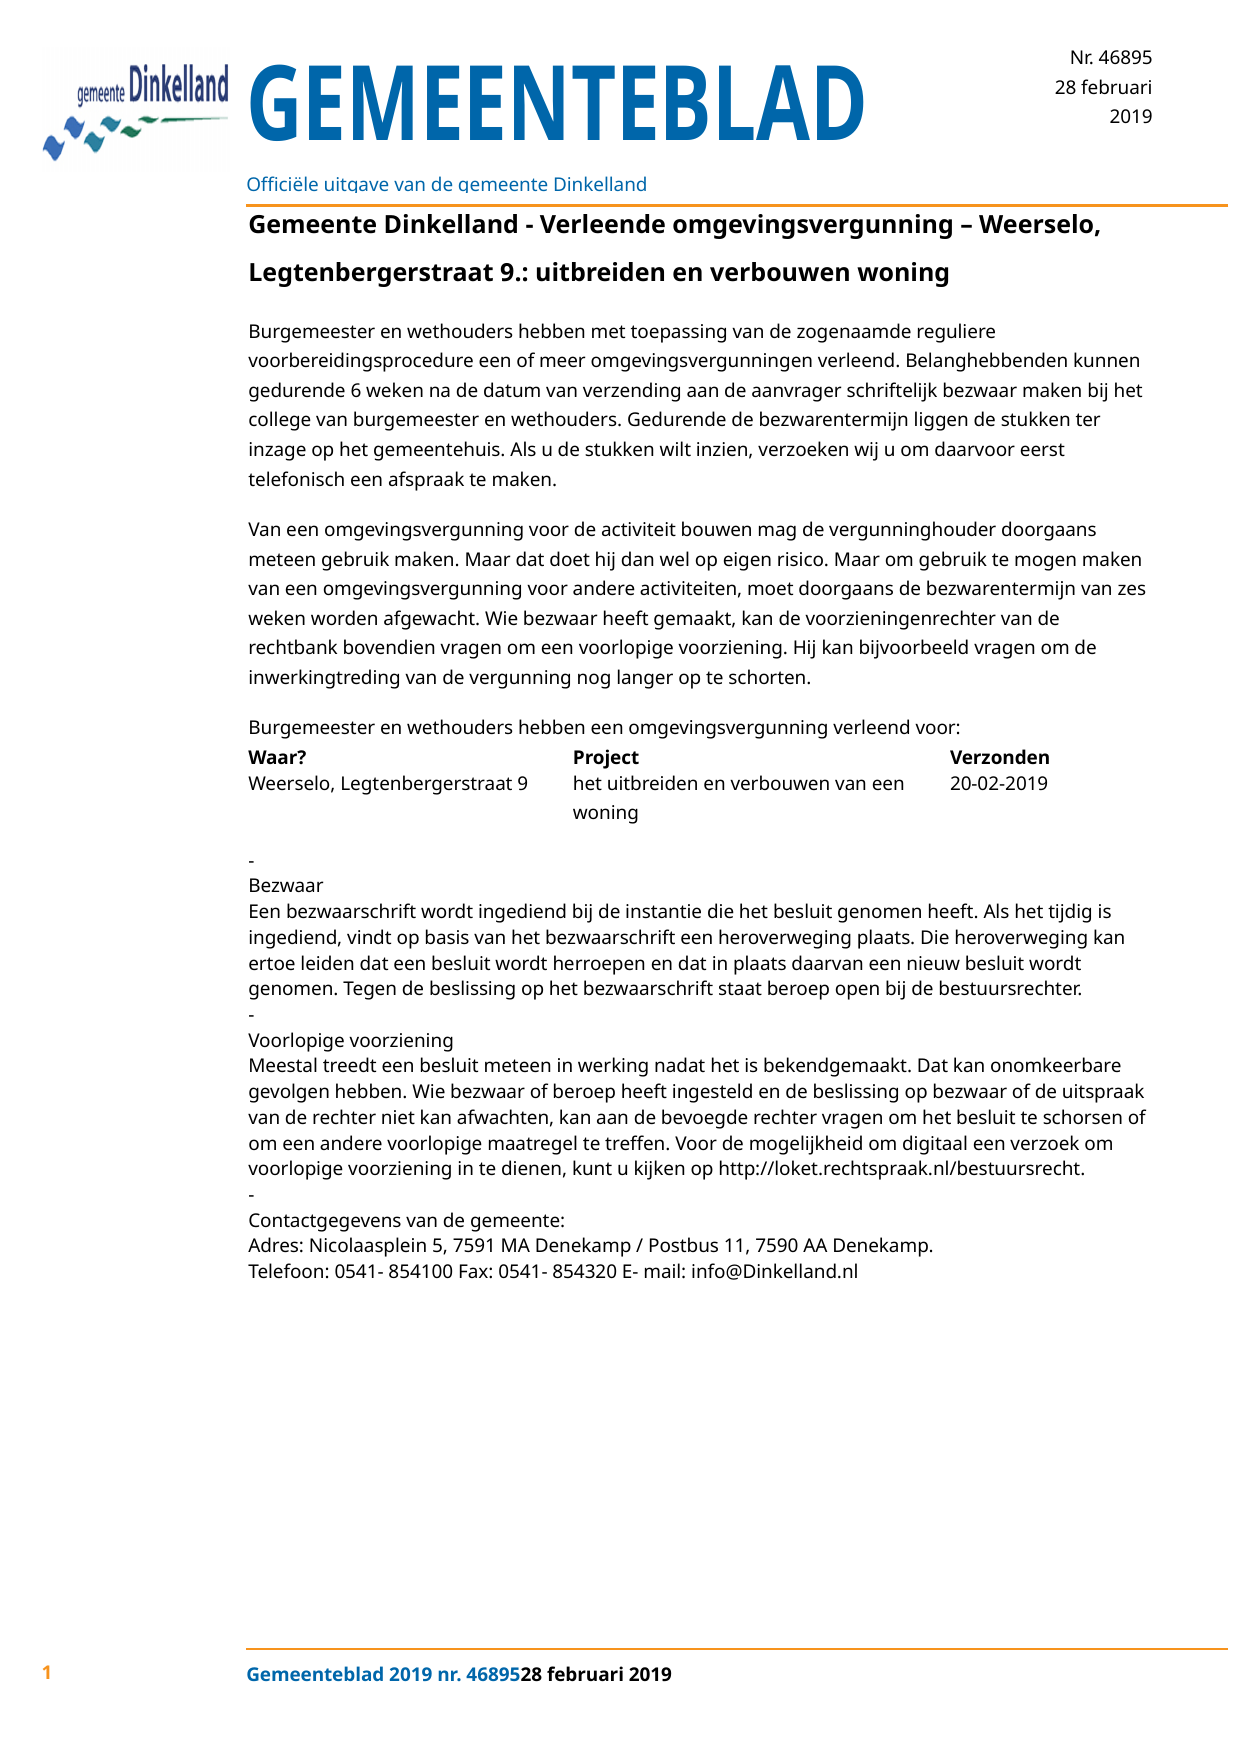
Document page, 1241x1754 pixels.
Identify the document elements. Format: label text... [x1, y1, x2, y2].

table_cell Weerselo, Legtenbergerstraat 9 [248, 770, 573, 825]
table_header Project [573, 744, 950, 770]
picture [41, 47, 231, 172]
text - [248, 1181, 1152, 1207]
text Contactgegevens van de gemeente: [248, 1207, 1152, 1233]
table_header Waar? [248, 744, 573, 770]
table_cell 20-02-2019 [950, 770, 1152, 825]
text Bezwaar [248, 872, 1152, 898]
text Adres: Nicolaasplein 5, 7591 MA Denekamp / Postbus 11, 7590 AA Denekamp. [248, 1233, 1152, 1258]
text Voorlopige voorziening [248, 1027, 1152, 1053]
text Burgemeester en wethouders hebben met toepassing van de zogenaamde reguliere voorbereidingsprocedure een of meer omgevingsvergunningen verleend. Belanghebbenden kunnen gedurende 6 weken na de datum van verzending aan de aanvrager schriftelijk bezwaar maken bij het college van burgemeester en wethouders. Gedurende de bezwarentermijn liggen de stukken ter inzage op het gemeentehuis. Als u de stukken wilt inzien, verzoeken wij u om daarvoor eerst telefonisch een afspraak te maken. [248, 318, 1152, 492]
text Meestal treedt een besluit meteen in werking nadat het is bekendgemaakt. Dat kan onomkeerbare gevolgen hebben. Wie bezwaar of beroep heeft ingesteld en de beslissing op bezwaar of de uitspraak van de rechter niet kan afwachten, kan aan de bevoegde rechter vragen om het besluit te schorsen of om een andere voorlopige maatregel te treffen. Voor de mogelijkheid om digitaal een verzoek om voorlopige voorziening in te dienen, kunt u kijken op http://loket.rechtspraak.nl/bestuursrecht. [248, 1053, 1152, 1181]
table_cell het uitbreiden en verbouwen van een woning [573, 770, 950, 825]
text Telefoon: 0541- 854100 Fax: 0541- 854320 E- mail: info@Dinkelland.nl [248, 1258, 1152, 1284]
text Een bezwaarschrift wordt ingediend bij de instantie die het besluit genomen heeft. Als het tijdig is ingediend, vindt op basis van het bezwaarschrift een heroverweging plaats. Die heroverweging kan ertoe leiden dat een besluit wordt herroepen en dat in plaats daarvan een nieuw besluit wordt genomen. Tegen de beslissing op het bezwaarschrift staat beroep open bij de bestuursrechter. [248, 898, 1152, 1001]
text - [248, 1001, 1152, 1027]
table_header Verzonden [950, 744, 1152, 770]
text Van een omgevingsvergunning voor de activiteit bouwen mag de vergunninghouder doorgaans meteen gebruik maken. Maar dat doet hij dan wel op eigen risico. Maar om gebruik te mogen maken van een omgevingsvergunning voor andere activiteiten, moet doorgaans de bezwarentermijn van zes weken worden afgewacht. Wie bezwaar heeft gemaakt, kan de voorzieningenrechter van de rechtbank bovendien vragen om een voorlopige voorziening. Hij kan bijvoorbeeld vragen om de inwerkingtreding van de vergunning nog langer op te schorten. [248, 516, 1152, 690]
text Gemeente Dinkelland - Verleende omgevingsvergunning – Weerselo, Legtenbergerstraat 9.: uitbreiden en verbouwen woning [248, 207, 1152, 288]
text Burgemeester en wethouders hebben een omgevingsvergunning verleend voor: [248, 714, 1152, 740]
text - [248, 847, 1152, 872]
